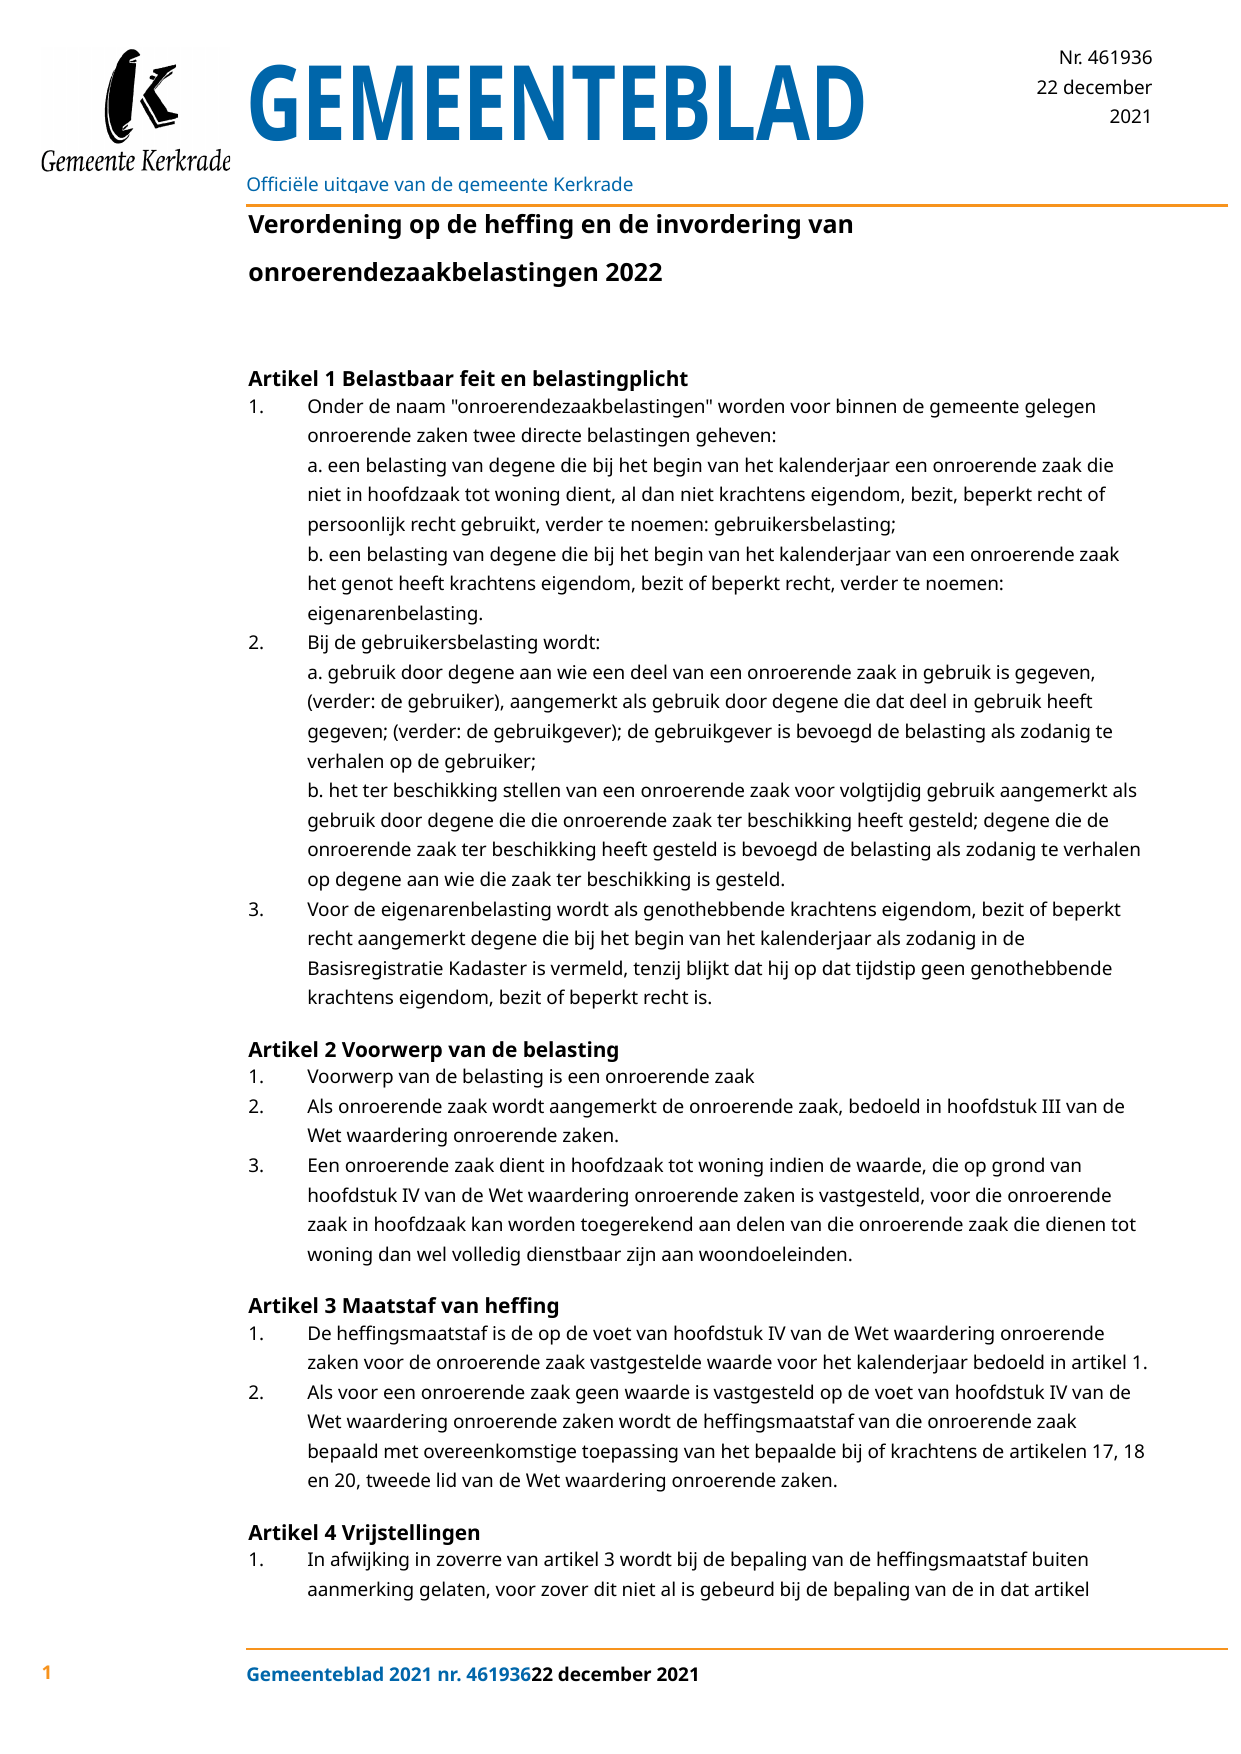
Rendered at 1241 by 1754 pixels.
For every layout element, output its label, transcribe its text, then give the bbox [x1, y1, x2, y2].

list b. een belasting van degene die bij het begin van het kalenderjaar van een onroerende zaak het genot heeft krachtens eigendom, bezit of beperkt recht, verder te noemen: eigenarenbelasting. [248, 541, 1152, 626]
text Artikel 4 Vrijstellingen [248, 1518, 1152, 1547]
list Voorwerp van de belasting is een onroerende zaak [248, 1063, 1152, 1089]
list a. gebruik door degene aan wie een deel van een onroerende zaak in gebruik is gegeven, (verder: de gebruiker), aangemerkt als gebruik door degene die dat deel in gebruik heeft gegeven; (verder: de gebruikgever); de gebruikgever is bevoegd de belasting als zodanig te verhalen op de gebruiker; [248, 659, 1152, 774]
list Een onroerende zaak dient in hoofdzaak tot woning indien de waarde, die op grond van hoofdstuk IV van de Wet waardering onroerende zaken is vastgesteld, voor die onroerende zaak in hoofdzaak kan worden toegerekend aan delen van die onroerende zaak die dienen tot woning dan wel volledig dienstbaar zijn aan woondoeleinden. [248, 1152, 1152, 1267]
text Verordening op de heffing en de invordering van onroerendezaakbelastingen 2022 [248, 207, 1152, 288]
list b. het ter beschikking stellen van een onroerende zaak voor volgtijdig gebruik aangemerkt als gebruik door degene die die onroerende zaak ter beschikking heeft gesteld; degene die de onroerende zaak ter beschikking heeft gesteld is bevoegd de belasting als zodanig te verhalen op degene aan wie die zaak ter beschikking is gesteld. [248, 777, 1152, 892]
list Als onroerende zaak wordt aangemerkt de onroerende zaak, bedoeld in hoofdstuk III van de Wet waardering onroerende zaken. [248, 1093, 1152, 1148]
list Bij de gebruikersbelasting wordt: [248, 629, 1152, 655]
list In afwijking in zoverre van artikel 3 wordt bij de bepaling van de heffingsmaatstaf buiten aanmerking gelaten, voor zover dit niet al is gebeurd bij de bepaling van de in dat artikel [248, 1547, 1152, 1602]
list De heffingsmaatstaf is de op de voet van hoofdstuk IV van de Wet waardering onroerende zaken voor de onroerende zaak vastgestelde waarde voor het kalenderjaar bedoeld in artikel 1. [248, 1320, 1152, 1375]
list Als voor een onroerende zaak geen waarde is vastgesteld op de voet van hoofdstuk IV van de Wet waardering onroerende zaken wordt de heffingsmaatstaf van die onroerende zaak bepaald met overeenkomstige toepassing van het bepaalde bij of krachtens de artikelen 17, 18 en 20, tweede lid van de Wet waardering onroerende zaken. [248, 1379, 1152, 1493]
list Voor de eigenarenbelasting wordt als genothebbende krachtens eigendom, bezit of beperkt recht aangemerkt degene die bij het begin van het kalenderjaar als zodanig in de Basisregistratie Kadaster is vermeld, tenzij blijkt dat hij op dat tijdstip geen genothebbende krachtens eigendom, bezit of beperkt recht is. [248, 896, 1152, 1010]
text Artikel 2 Voorwerp van de belasting [248, 1035, 1152, 1063]
text Artikel 1 Belastbaar feit en belastingplicht [248, 364, 1152, 393]
picture [41, 47, 231, 172]
text Artikel 3 Maatstaf van heffing [248, 1291, 1152, 1320]
list a. een belasting van degene die bij het begin van het kalenderjaar een onroerende zaak die niet in hoofdzaak tot woning dient, al dan niet krachtens eigendom, bezit, beperkt recht of persoonlijk recht gebruikt, verder te noemen: gebruikersbelasting; [248, 452, 1152, 537]
list Onder de naam "onroerendezaakbelastingen" worden voor binnen de gemeente gelegen onroerende zaken twee directe belastingen geheven: [248, 393, 1152, 448]
